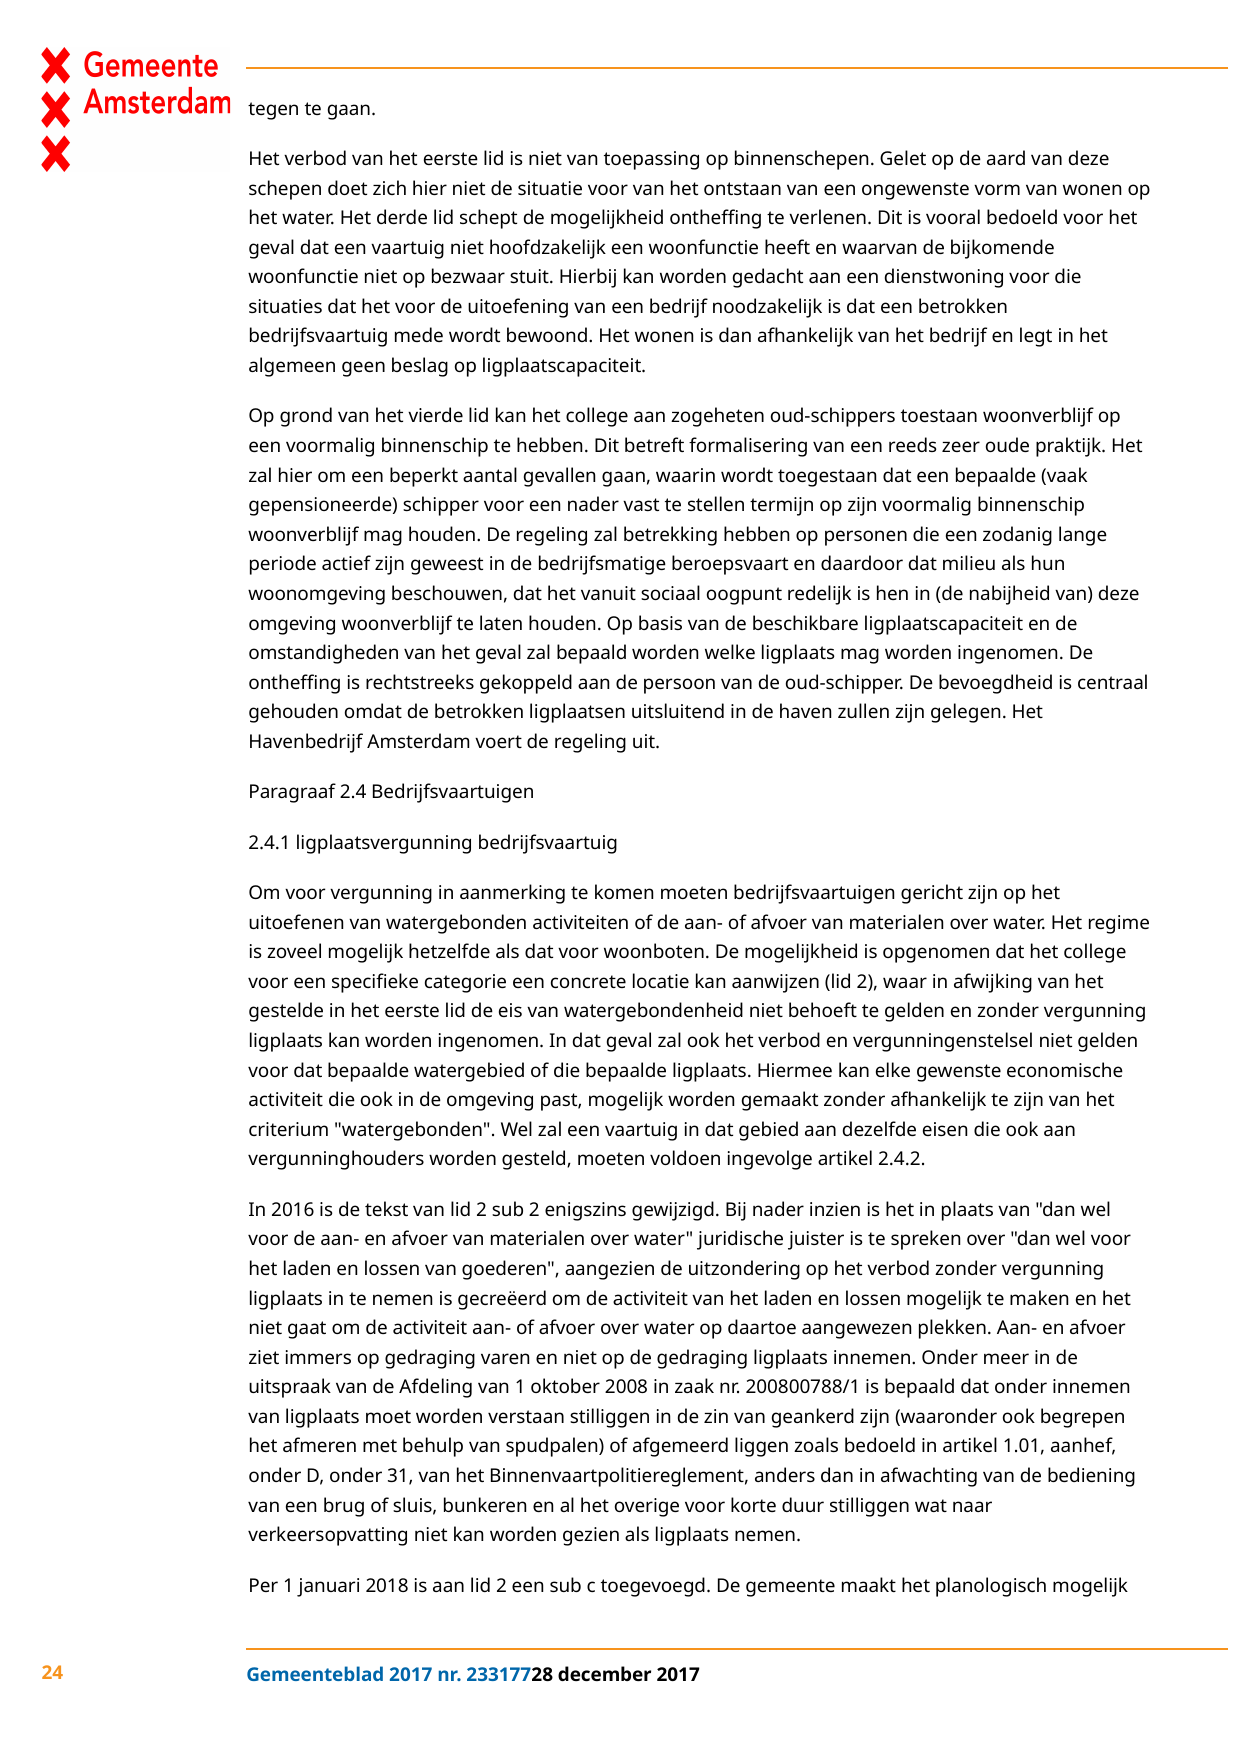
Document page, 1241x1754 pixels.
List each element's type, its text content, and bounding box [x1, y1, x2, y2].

text Om voor vergunning in aanmerking te komen moeten bedrijfsvaartuigen gericht zijn op het uitoefenen van watergebonden activiteiten of de aan- of afvoer van materialen over water. Het regime is zoveel mogelijk hetzelfde als dat voor woonboten. De mogelijkheid is opgenomen dat het college voor een specifieke categorie een concrete locatie kan aanwijzen (lid 2), waar in afwijking van het gestelde in het eerste lid de eis van watergebondenheid niet behoeft te gelden en zonder vergunning ligplaats kan worden ingenomen. In dat geval zal ook het verbod en vergunningenstelsel niet gelden voor dat bepaalde watergebied of die bepaalde ligplaats. Hiermee kan elke gewenste economische activiteit die ook in de omgeving past, mogelijk worden gemaakt zonder afhankelijk te zijn van het criterium "watergebonden". Wel zal een vaartuig in dat gebied aan dezelfde eisen die ook aan vergunninghouders worden gesteld, moeten voldoen ingevolge artikel 2.4.2. [248, 879, 1152, 1171]
text 2.4.1 ligplaatsvergunning bedrijfsvaartuig [248, 829, 1152, 855]
picture [41, 47, 231, 172]
text Paragraaf 2.4 Bedrijfsvaartuigen [248, 778, 1152, 804]
text tegen te gaan. [248, 95, 1152, 121]
text Op grond van het vierde lid kan het college aan zogeheten oud-schippers toestaan woonverblijf op een voormalig binnenschip te hebben. Dit betreft formalisering van een reeds zeer oude praktijk. Het zal hier om een beperkt aantal gevallen gaan, waarin wordt toegestaan dat een bepaalde (vaak gepensioneerde) schipper voor een nader vast te stellen termijn op zijn voormalig binnenschip woonverblijf mag houden. De regeling zal betrekking hebben op personen die een zodanig lange periode actief zijn geweest in de bedrijfsmatige beroepsvaart en daardoor dat milieu als hun woonomgeving beschouwen, dat het vanuit sociaal oogpunt redelijk is hen in (de nabijheid van) deze omgeving woonverblijf te laten houden. Op basis van de beschikbare ligplaatscapaciteit en de omstandigheden van het geval zal bepaald worden welke ligplaats mag worden ingenomen. De ontheffing is rechtstreeks gekoppeld aan de persoon van de oud-schipper. De bevoegdheid is centraal gehouden omdat de betrokken ligplaatsen uitsluitend in de haven zullen zijn gelegen. Het Havenbedrijf Amsterdam voert de regeling uit. [248, 403, 1152, 754]
text Per 1 januari 2018 is aan lid 2 een sub c toegevoegd. De gemeente maakt het planologisch mogelijk [248, 1572, 1152, 1598]
text Het verbod van het eerste lid is niet van toepassing op binnenschepen. Gelet op de aard van deze schepen doet zich hier niet de situatie voor van het ontstaan van een ongewenste vorm van wonen op het water. Het derde lid schept de mogelijkheid ontheffing te verlenen. Dit is vooral bedoeld voor het geval dat een vaartuig niet hoofdzakelijk een woonfunctie heeft en waarvan de bijkomende woonfunctie niet op bezwaar stuit. Hierbij kan worden gedacht aan een dienstwoning voor die situaties dat het voor de uitoefening van een bedrijf noodzakelijk is dat een betrokken bedrijfsvaartuig mede wordt bewoond. Het wonen is dan afhankelijk van het bedrijf en legt in het algemeen geen beslag op ligplaatscapaciteit. [248, 145, 1152, 378]
text In 2016 is de tekst van lid 2 sub 2 enigszins gewijzigd. Bij nader inzien is het in plaats van "dan wel voor de aan- en afvoer van materialen over water" juridische juister is te spreken over "dan wel voor het laden en lossen van goederen", aangezien de uitzondering op het verbod zonder vergunning ligplaats in te nemen is gecreëerd om de activiteit van het laden en lossen mogelijk te maken en het niet gaat om de activiteit aan- of afvoer over water op daartoe aangewezen plekken. Aan- en afvoer ziet immers op gedraging varen en niet op de gedraging ligplaats innemen. Onder meer in de uitspraak van de Afdeling van 1 oktober 2008 in zaak nr. 200800788/1 is bepaald dat onder innemen van ligplaats moet worden verstaan stilliggen in de zin van geankerd zijn (waaronder ook begrepen het afmeren met behulp van spudpalen) of afgemeerd liggen zoals bedoeld in artikel 1.01, aanhef, onder D, onder 31, van het Binnenvaartpolitiereglement, anders dan in afwachting van de bediening van een brug of sluis, bunkeren en al het overige voor korte duur stilliggen wat naar verkeersopvatting niet kan worden gezien als ligplaats nemen. [248, 1196, 1152, 1547]
